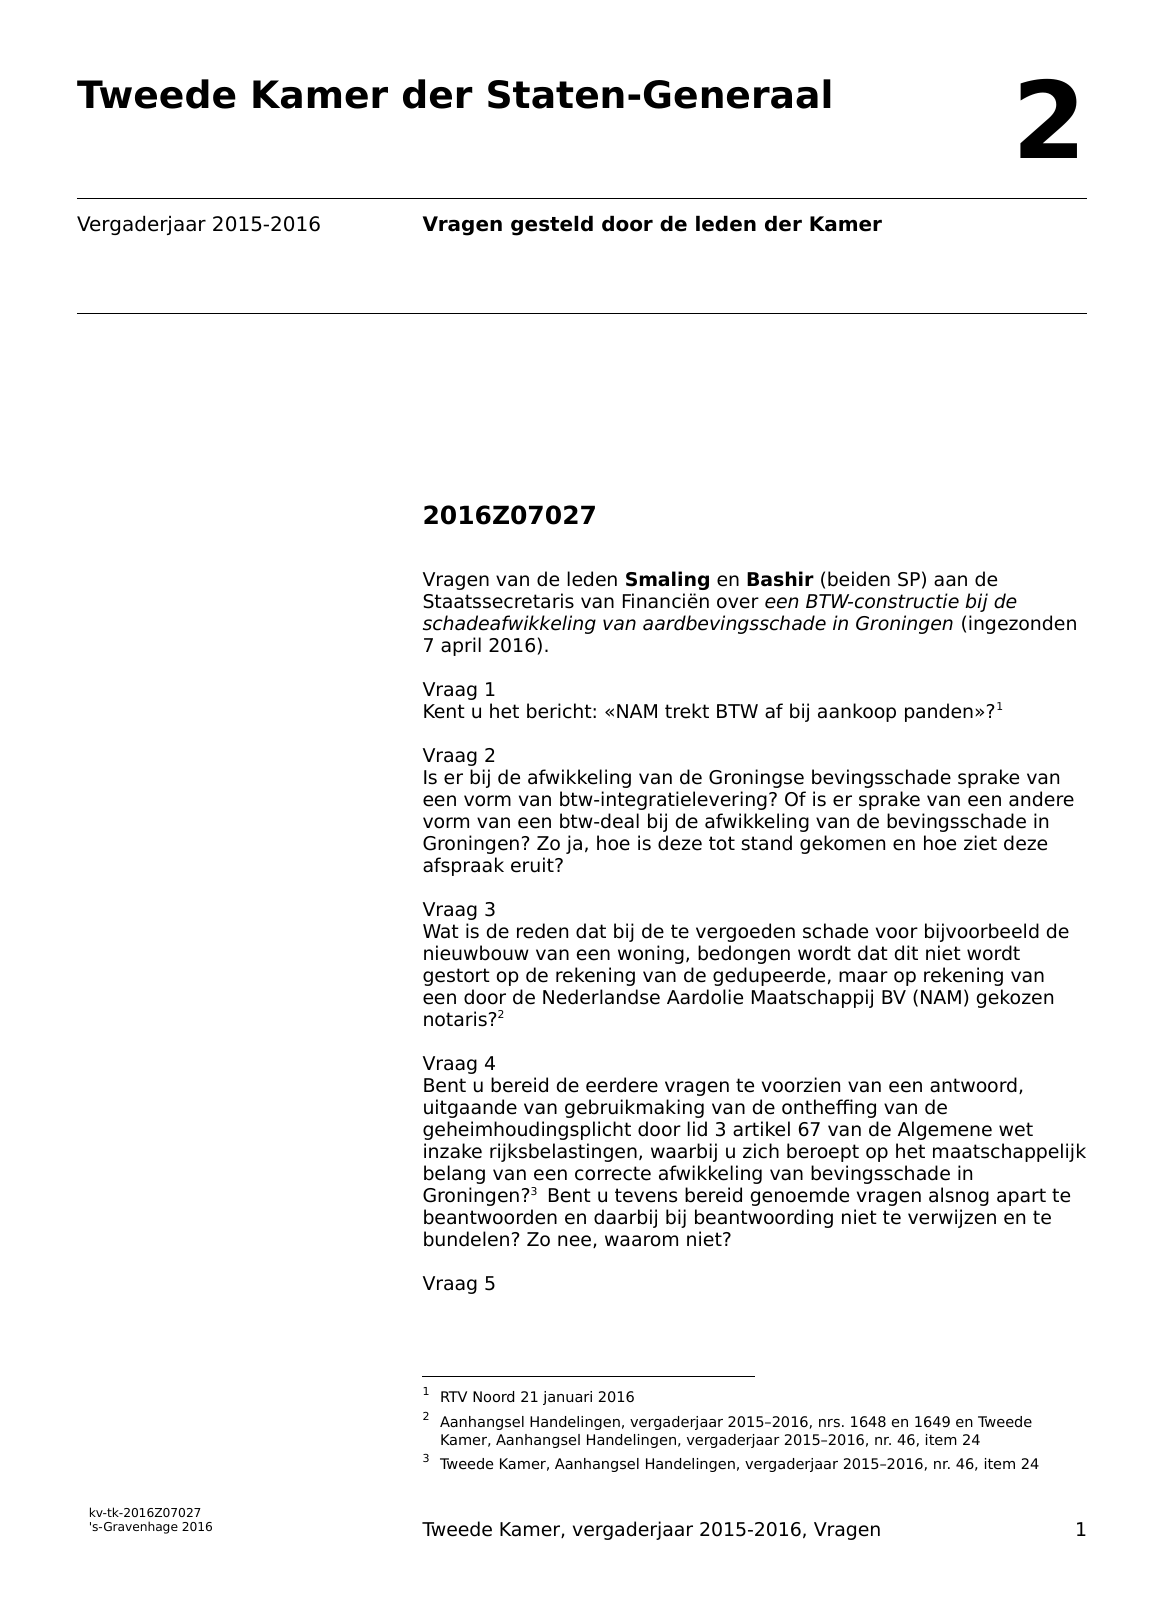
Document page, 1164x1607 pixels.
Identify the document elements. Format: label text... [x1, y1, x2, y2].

text Kent u het bericht: «NAM trekt BTW af bij aankoop panden»? [422, 701, 1087, 723]
table_cell Vergaderjaar 2015-2016 [77, 199, 422, 313]
text Bent u bereid de eerdere vragen te voorzien van een antwoord, uitgaande van gebruikmaking van de ontheffing van de geheimhoudingsplicht door lid 3 artikel 67 van de Algemene wet inzake rijksbelastingen, waarbij u zich beroept op het maatschappelijk belang van een correcte afwikkeling van bevingsschade in Groningen? Bent u tevens bereid genoemde vragen alsnog apart te beantwoorden en daarbij bij beantwoording niet te verwijzen en te bundelen? Zo nee, waarom niet? [422, 1075, 1087, 1251]
table_header 2 [886, 59, 1087, 198]
text Vraag 4 [422, 1053, 1087, 1075]
text Aanhangsel Handelingen, vergaderjaar 2015–2016, nrs. 1648 en 1649 en Tweede Kamer, Aanhangsel Handelingen, vergaderjaar 2015–2016, nr. 46, item 24 [422, 1410, 1087, 1449]
text RTV Noord 21 januari 2016 [422, 1385, 1087, 1407]
text Wat is de reden dat bij de te vergoeden schade voor bijvoorbeeld de nieuwbouw van een woning, bedongen wordt dat dit niet wordt gestort op de rekening van de gedupeerde, maar op rekening van een door de Nederlandse Aardolie Maatschappij BV (NAM) gekozen notaris? [422, 921, 1087, 1031]
text 's-Gravenhage 2016 [88, 1520, 323, 1534]
text kv-tk-2016Z07027 [88, 1506, 323, 1520]
text Vragen van de leden Smaling en Bashir (beiden SP) aan de Staatssecretaris van Financiën over een BTW-constructie bij de schadeafwikkeling van aardbevingsschade in Groningen (ingezonden 7 april 2016). [422, 569, 1087, 657]
table_cell Vragen gesteld door de leden der Kamer [422, 199, 1087, 313]
text Vraag 1 [422, 679, 1087, 701]
text Is er bij de afwikkeling van de Groningse bevingsschade sprake van een vorm van btw-integratielevering? Of is er sprake van een andere vorm van een btw-deal bij de afwikkeling van de bevingsschade in Groningen? Zo ja, hoe is deze tot stand gekomen en hoe ziet deze afspraak eruit? [422, 767, 1087, 877]
text Vraag 2 [422, 745, 1087, 767]
table_header Tweede Kamer der Staten-Generaal [77, 59, 886, 198]
text Vraag 3 [422, 899, 1087, 921]
text 2016Z07027 [422, 501, 1087, 531]
text Vraag 5 [422, 1273, 1087, 1295]
text Tweede Kamer, Aanhangsel Handelingen, vergaderjaar 2015–2016, nr. 46, item 24 [422, 1452, 1087, 1474]
